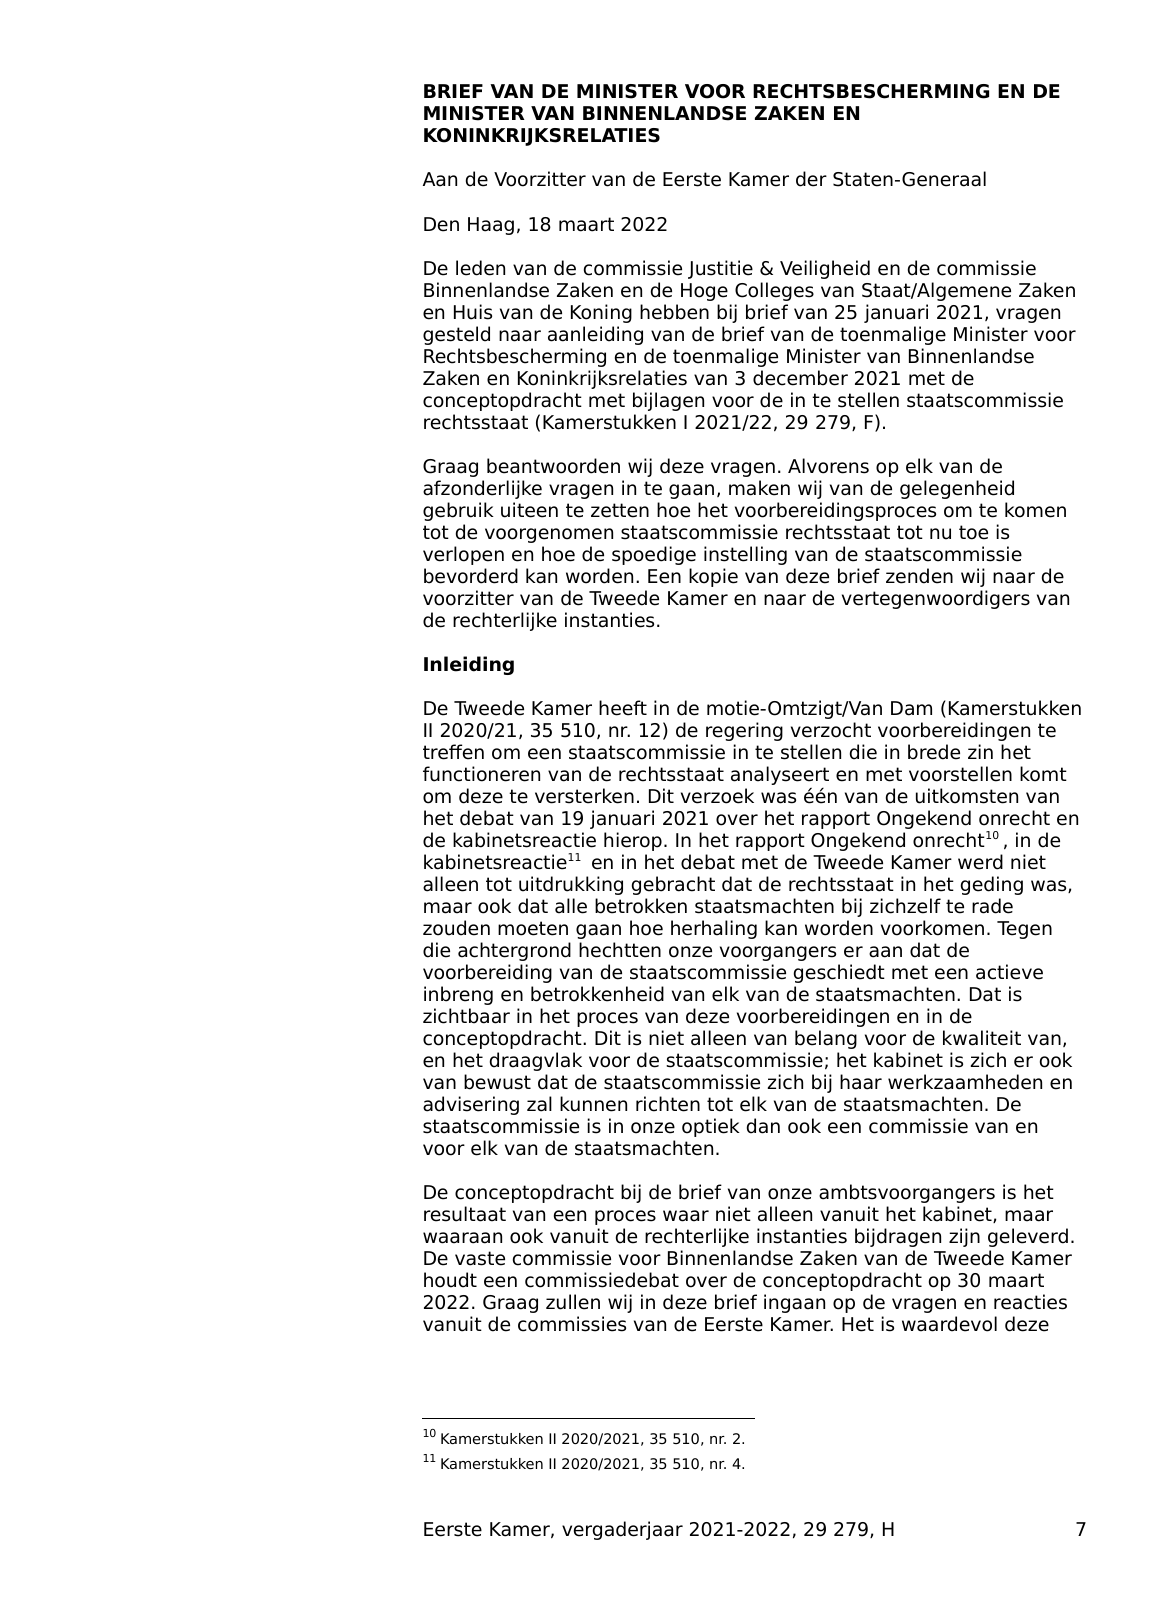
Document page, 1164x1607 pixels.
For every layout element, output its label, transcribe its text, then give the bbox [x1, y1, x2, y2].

text Aan de Voorzitter van de Eerste Kamer der Staten-Generaal [422, 169, 1087, 191]
subtitle Inleiding [422, 654, 1087, 676]
text Graag beantwoorden wij deze vragen. Alvorens op elk van de afzonderlijke vragen in te gaan, maken wij van de gelegenheid gebruik uiteen te zetten hoe het voorbereidingsproces om te komen tot de voorgenomen staatscommissie rechtsstaat tot nu toe is verlopen en hoe de spoedige instelling van de staatscommissie bevorderd kan worden. Een kopie van deze brief zenden wij naar de voorzitter van de Tweede Kamer en naar de vertegenwoordigers van de rechterlijke instanties. [422, 456, 1087, 632]
text De Tweede Kamer heeft in de motie-Omtzigt/Van Dam (Kamerstukken II 2020/21, 35 510, nr. 12) de regering verzocht voorbereidingen te treffen om een staatscommissie in te stellen die in brede zin het functioneren van de rechtsstaat analyseert en met voorstellen komt om deze te versterken. Dit verzoek was één van de uitkomsten van het debat van 19 januari 2021 over het rapport Ongekend onrecht en de kabinetsreactie hierop. In het rapport Ongekend onrecht, in de kabinetsreactie en in het debat met de Tweede Kamer werd niet alleen tot uitdrukking gebracht dat de rechtsstaat in het geding was, maar ook dat alle betrokken staatsmachten bij zichzelf te rade zouden moeten gaan hoe herhaling kan worden voorkomen. Tegen die achtergrond hechtten onze voorgangers er aan dat de voorbereiding van de staatscommissie geschiedt met een actieve inbreng en betrokkenheid van elk van de staatsmachten. Dat is zichtbaar in het proces van deze voorbereidingen en in de conceptopdracht. Dit is niet alleen van belang voor de kwaliteit van, en het draagvlak voor de staatscommissie; het kabinet is zich er ook van bewust dat de staatscommissie zich bij haar werkzaamheden en advisering zal kunnen richten tot elk van de staatsmachten. De staatscommissie is in onze optiek dan ook een commissie van en voor elk van de staatsmachten. [422, 698, 1087, 1159]
text De leden van de commissie Justitie & Veiligheid en de commissie Binnenlandse Zaken en de Hoge Colleges van Staat/Algemene Zaken en Huis van de Koning hebben bij brief van 25 januari 2021, vragen gesteld naar aanleiding van de brief van de toenmalige Minister voor Rechtsbescherming en de toenmalige Minister van Binnenlandse Zaken en Koninkrijksrelaties van 3 december 2021 met de conceptopdracht met bijlagen voor de in te stellen staatscommissie rechtsstaat (Kamerstukken I 2021/22, 29 279, F). [422, 258, 1087, 433]
text De conceptopdracht bij de brief van onze ambtsvoorgangers is het resultaat van een proces waar niet alleen vanuit het kabinet, maar waaraan ook vanuit de rechterlijke instanties bijdragen zijn geleverd. De vaste commissie voor Binnenlandse Zaken van de Tweede Kamer houdt een commissiedebat over de conceptopdracht op 30 maart 2022. Graag zullen wij in deze brief ingaan op de vragen en reacties vanuit de commissies van de Eerste Kamer. Het is waardevol deze [422, 1182, 1087, 1336]
text Kamerstukken II 2020/2021, 35 510, nr. 2. [422, 1427, 1087, 1449]
text Kamerstukken II 2020/2021, 35 510, nr. 4. [422, 1452, 1087, 1474]
text Den Haag, 18 maart 2022 [422, 213, 1087, 236]
subtitle BRIEF VAN DE MINISTER VOOR RECHTSBESCHERMING EN DE MINISTER VAN BINNENLANDSE ZAKEN EN KONINKRIJKSRELATIES [422, 81, 1087, 147]
